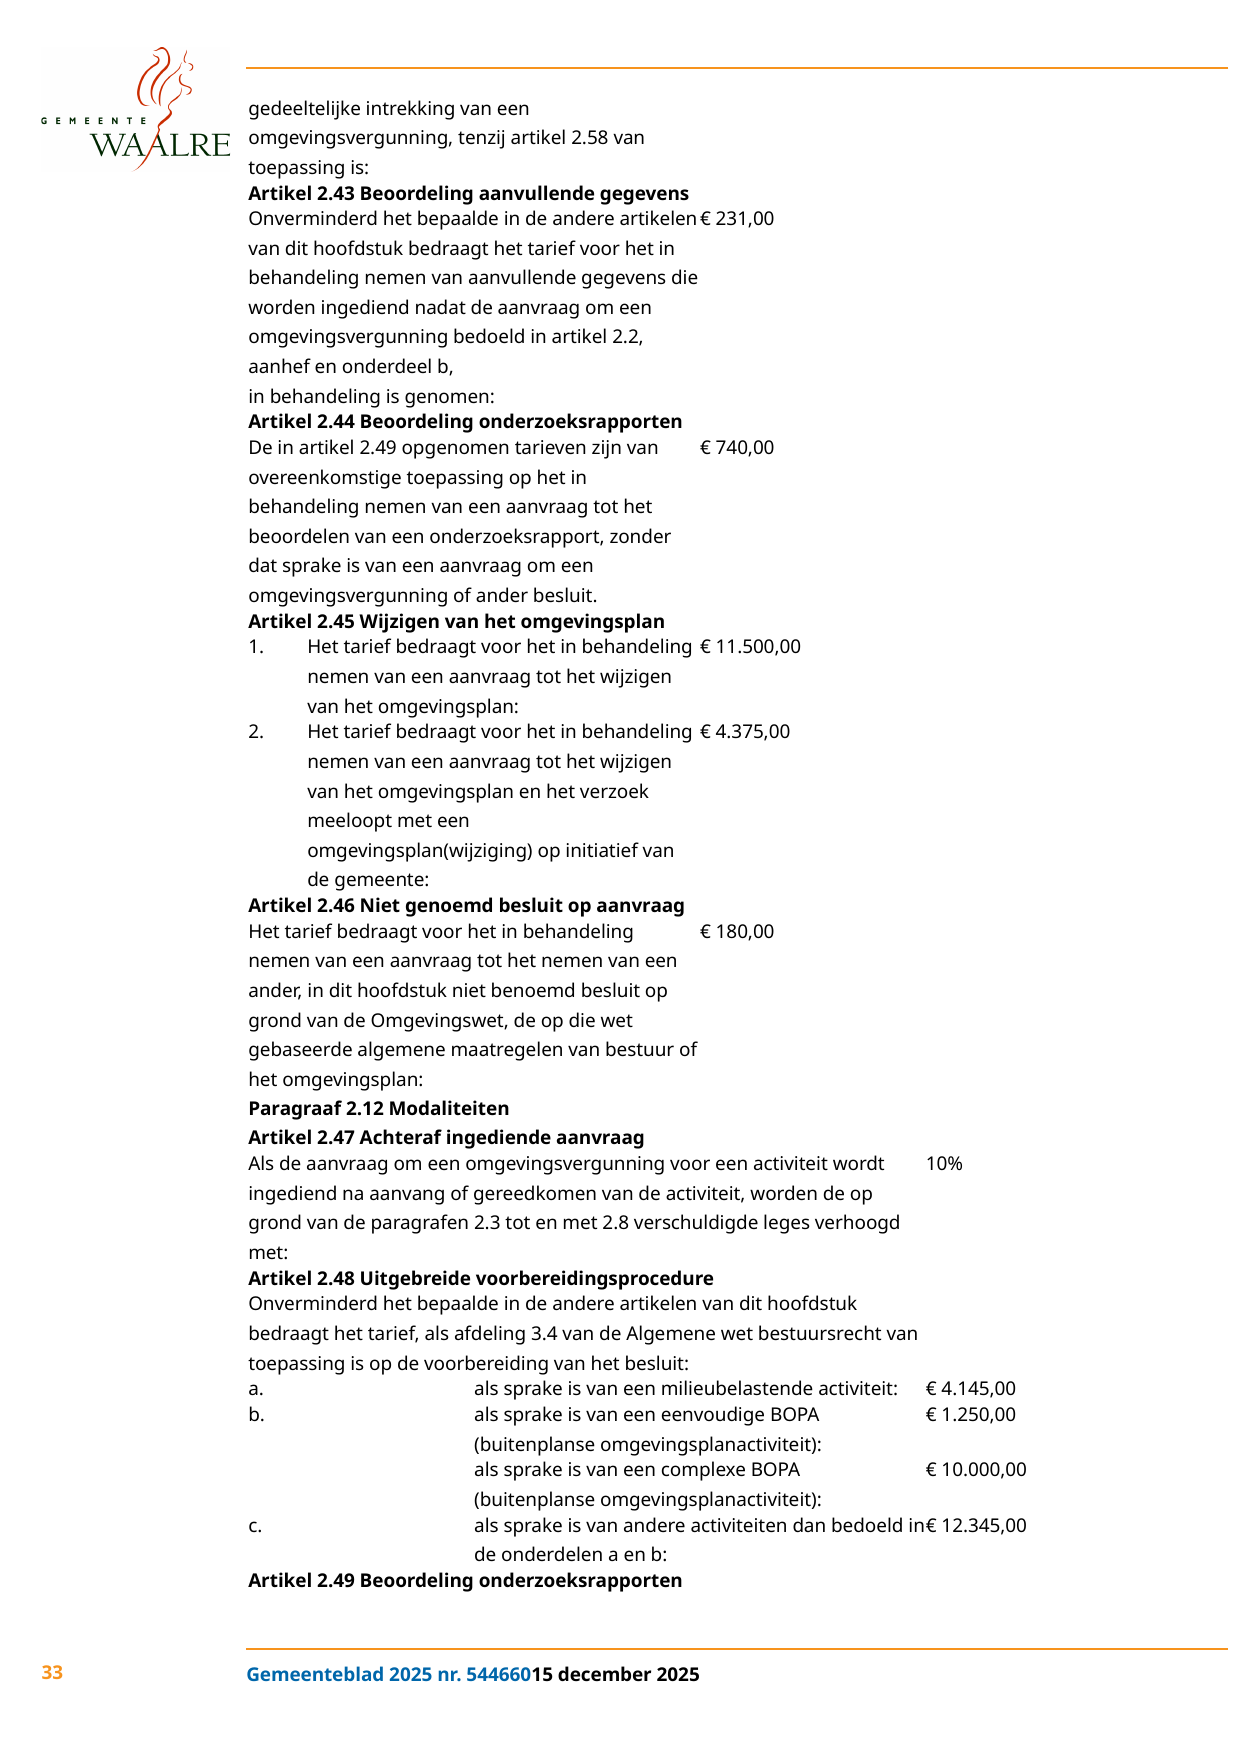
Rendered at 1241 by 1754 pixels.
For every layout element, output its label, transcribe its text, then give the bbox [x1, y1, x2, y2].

table_cell Het tarief bedraagt voor het in behandeling nemen van een aanvraag tot het wijzigen van het omgevingsplan en het verzoek meeloopt met een omgevingsplan(wijziging) op initiatief van de gemeente: [248, 719, 700, 892]
table_cell € 4.145,00 [926, 1375, 1152, 1401]
table_cell a. [248, 1375, 474, 1401]
table_cell Artikel 2.43 Beoordeling aanvullende gegevens [248, 180, 700, 205]
table_cell [700, 608, 1152, 634]
table_cell als sprake is van een complexe BOPA (buitenplanse omgevingsplanactiviteit): [474, 1456, 926, 1512]
table_cell c. [248, 1512, 474, 1567]
picture [41, 47, 231, 172]
table_cell [700, 180, 1152, 205]
table_cell € 1.250,00 [926, 1401, 1152, 1456]
table_cell € 10.000,00 [926, 1456, 1152, 1512]
table_cell € 231,00 [700, 205, 1152, 409]
table_cell Artikel 2.44 Beoordeling onderzoeksrapporten [248, 409, 700, 434]
table_cell Artikel 2.45 Wijzigen van het omgevingsplan [248, 608, 700, 634]
table_cell € 4.375,00 [700, 719, 1152, 892]
table_cell [926, 1265, 1152, 1291]
table_cell Onverminderd het bepaalde in de andere artikelen van dit hoofdstuk bedraagt het tarief, als afdeling 3.4 van de Algemene wet bestuursrecht van toepassing is op de voorbereiding van het besluit: [248, 1291, 926, 1375]
table_cell Onverminderd het bepaalde in de andere artikelen van dit hoofdstuk bedraagt het tarief voor het in behandeling nemen van aanvullende gegevens die worden ingediend nadat de aanvraag om een omgevingsvergunning bedoeld in artikel 2.2, aanhef en onderdeel b, in behandeling is genomen: [248, 205, 700, 409]
table_cell als sprake is van een milieubelastende activiteit: [474, 1375, 926, 1401]
table_cell Artikel 2.48 Uitgebreide voorbereidingsprocedure [248, 1265, 926, 1291]
table_cell [700, 892, 1152, 918]
table_cell Artikel 2.49 Beoordeling onderzoeksrapporten [248, 1567, 926, 1593]
table_cell Het tarief bedraagt voor het in behandeling nemen van een aanvraag tot het wijzigen van het omgevingsplan: [248, 634, 700, 719]
table_cell € 740,00 [700, 434, 1152, 608]
table_cell € 180,00 [700, 918, 1152, 1092]
table_cell Artikel 2.46 Niet genoemd besluit op aanvraag [248, 892, 700, 918]
table_cell € 12.345,00 [926, 1512, 1152, 1567]
table_cell [700, 95, 1152, 180]
table_cell [926, 1291, 1152, 1375]
table_header Artikel 2.47 Achteraf ingediende aanvraag [248, 1125, 926, 1150]
table_cell [248, 1456, 474, 1512]
table_cell [700, 409, 1152, 434]
table_cell € 11.500,00 [700, 634, 1152, 719]
table_cell Het tarief bedraagt voor het in behandeling nemen van een aanvraag tot het nemen van een ander, in dit hoofdstuk niet benoemd besluit op grond van de Omgevingswet, de op die wet gebaseerde algemene maatregelen van bestuur of het omgevingsplan: [248, 918, 700, 1092]
table_cell gedeeltelijke intrekking van een omgevingsvergunning, tenzij artikel 2.58 van toepassing is: [248, 95, 700, 180]
table_cell Als de aanvraag om een omgevingsvergunning voor een activiteit wordt ingediend na aanvang of gereedkomen van de activiteit, worden de op grond van de paragrafen 2.3 tot en met 2.8 verschuldigde leges verhoogd met: [248, 1150, 926, 1265]
table_cell 10% [926, 1150, 1152, 1265]
table_cell [926, 1567, 1152, 1593]
table_cell als sprake is van een eenvoudige BOPA (buitenplanse omgevingsplanactiviteit): [474, 1401, 926, 1456]
text Paragraaf 2.12 Modaliteiten [248, 1095, 1152, 1121]
table_cell als sprake is van andere activiteiten dan bedoeld in de onderdelen a en b: [474, 1512, 926, 1567]
table_cell De in artikel 2.49 opgenomen tarieven zijn van overeenkomstige toepassing op het in behandeling nemen van een aanvraag tot het beoordelen van een onderzoeksrapport, zonder dat sprake is van een aanvraag om een omgevingsvergunning of ander besluit. [248, 434, 700, 608]
table_cell b. [248, 1401, 474, 1456]
table_header [926, 1125, 1152, 1150]
